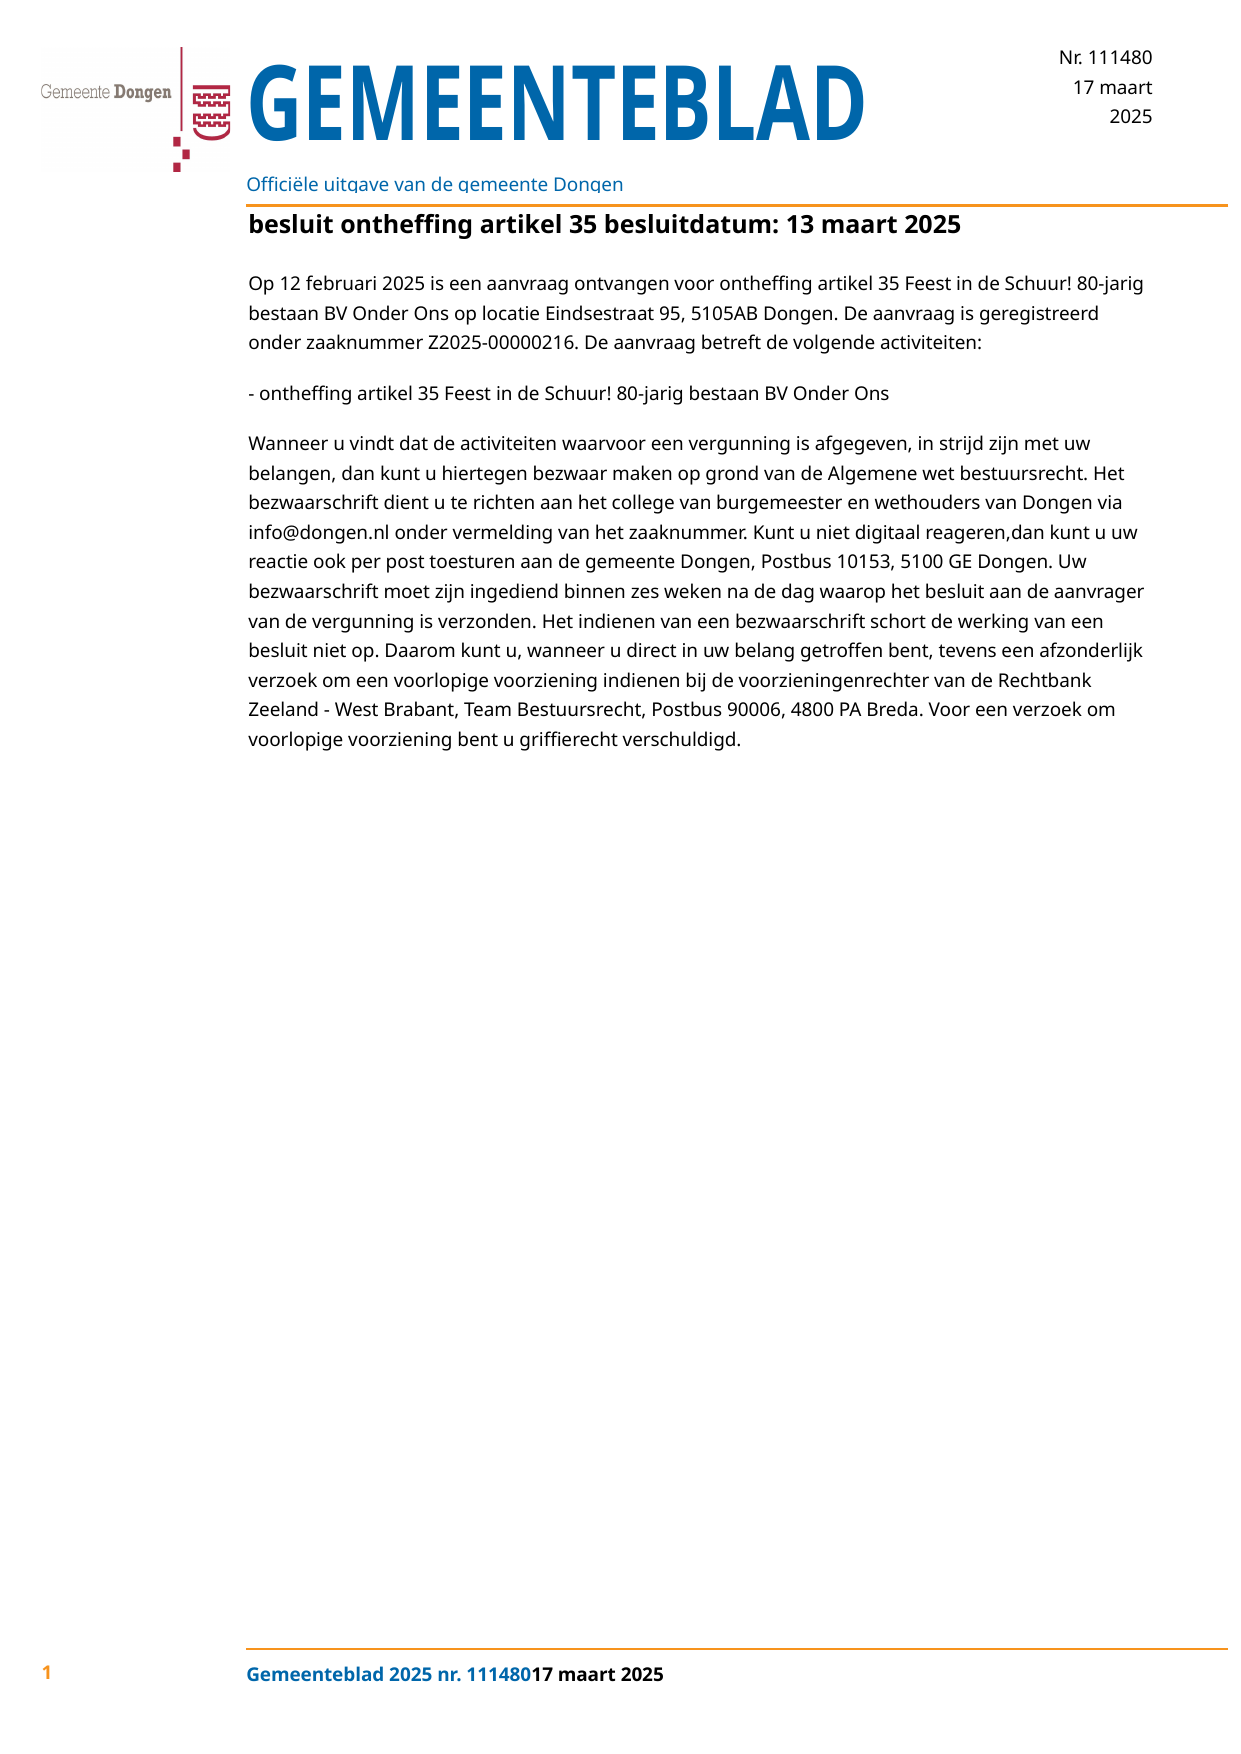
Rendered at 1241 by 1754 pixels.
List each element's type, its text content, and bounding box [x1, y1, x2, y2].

text - ontheffing artikel 35 Feest in de Schuur! 80-jarig bestaan BV Onder Ons [248, 380, 1152, 406]
picture [41, 47, 231, 172]
text besluit ontheffing artikel 35 besluitdatum: 13 maart 2025 [248, 207, 1152, 241]
text Wanneer u vindt dat de activiteiten waarvoor een vergunning is afgegeven, in strijd zijn met uw belangen, dan kunt u hiertegen bezwaar maken op grond van de Algemene wet bestuursrecht. Het bezwaarschrift dient u te richten aan het college van burgemeester en wethouders van Dongen via info@dongen.nl onder vermelding van het zaaknummer. Kunt u niet digitaal reageren,dan kunt u uw reactie ook per post toesturen aan de gemeente Dongen, Postbus 10153, 5100 GE Dongen. Uw bezwaarschrift moet zijn ingediend binnen zes weken na de dag waarop het besluit aan de aanvrager van de vergunning is verzonden. Het indienen van een bezwaarschrift schort de werking van een besluit niet op. Daarom kunt u, wanneer u direct in uw belang getroffen bent, tevens een afzonderlijk verzoek om een voorlopige voorziening indienen bij de voorzieningenrechter van de Rechtbank Zeeland - West Brabant, Team Bestuursrecht, Postbus 90006, 4800 PA Breda. Voor een verzoek om voorlopige voorziening bent u griffierecht verschuldigd. [248, 430, 1152, 752]
text Op 12 februari 2025 is een aanvraag ontvangen voor ontheffing artikel 35 Feest in de Schuur! 80-jarig bestaan BV Onder Ons op locatie Eindsestraat 95, 5105AB Dongen. De aanvraag is geregistreerd onder zaaknummer Z2025-00000216. De aanvraag betreft de volgende activiteiten: [248, 270, 1152, 355]
